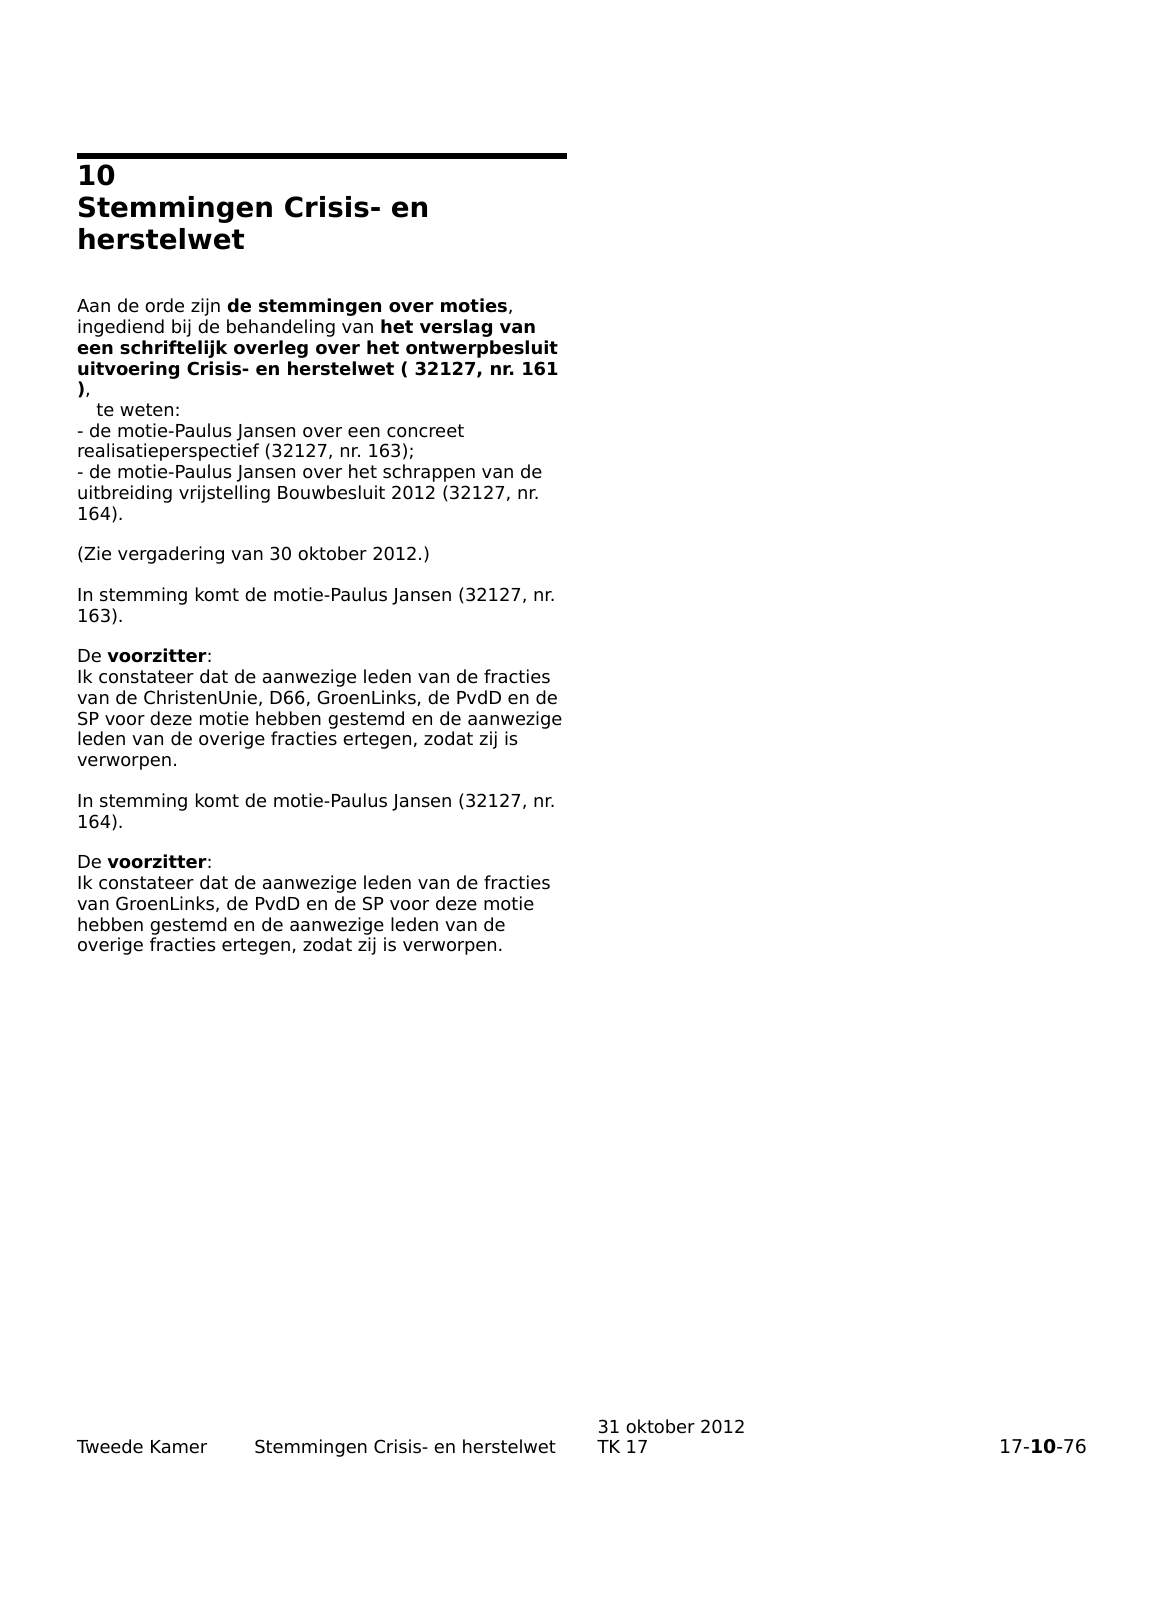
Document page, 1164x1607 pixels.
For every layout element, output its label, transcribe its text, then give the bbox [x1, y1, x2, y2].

text Ik constateer dat de aanwezige leden van de fracties van de ChristenUnie, D66, GroenLinks, de PvdD en de SP voor deze motie hebben gestemd en de aanwezige leden van de overige fracties ertegen, zodat zij is verworpen. [77, 667, 567, 771]
text - de motie-Paulus Jansen over het schrappen van de uitbreiding vrijstelling Bouwbesluit 2012 (32127, nr. 164). [77, 462, 567, 524]
text In stemming komt de motie-Paulus Jansen (32127, nr. 163). [77, 585, 567, 626]
text te weten: [77, 400, 567, 421]
text De voorzitter: [77, 852, 567, 873]
text - de motie-Paulus Jansen over een concreet realisatieperspectief (32127, nr. 163); [77, 421, 567, 462]
title 10 Stemmingen Crisis- en herstelwet [77, 159, 567, 256]
text Aan de orde zijn de stemmingen over moties, ingediend bij de behandeling van het verslag van een schriftelijk overleg over het ontwerpbesluit uitvoering Crisis- en herstelwet ( 32127, nr. 161 ), [77, 296, 567, 400]
text De voorzitter: [77, 646, 567, 667]
text In stemming komt de motie-Paulus Jansen (32127, nr. 164). [77, 791, 567, 832]
text Ik constateer dat de aanwezige leden van de fracties van GroenLinks, de PvdD en de SP voor deze motie hebben gestemd en de aanwezige leden van de overige fracties ertegen, zodat zij is verworpen. [77, 873, 567, 956]
text (Zie vergadering van 30 oktober 2012.) [77, 544, 567, 565]
